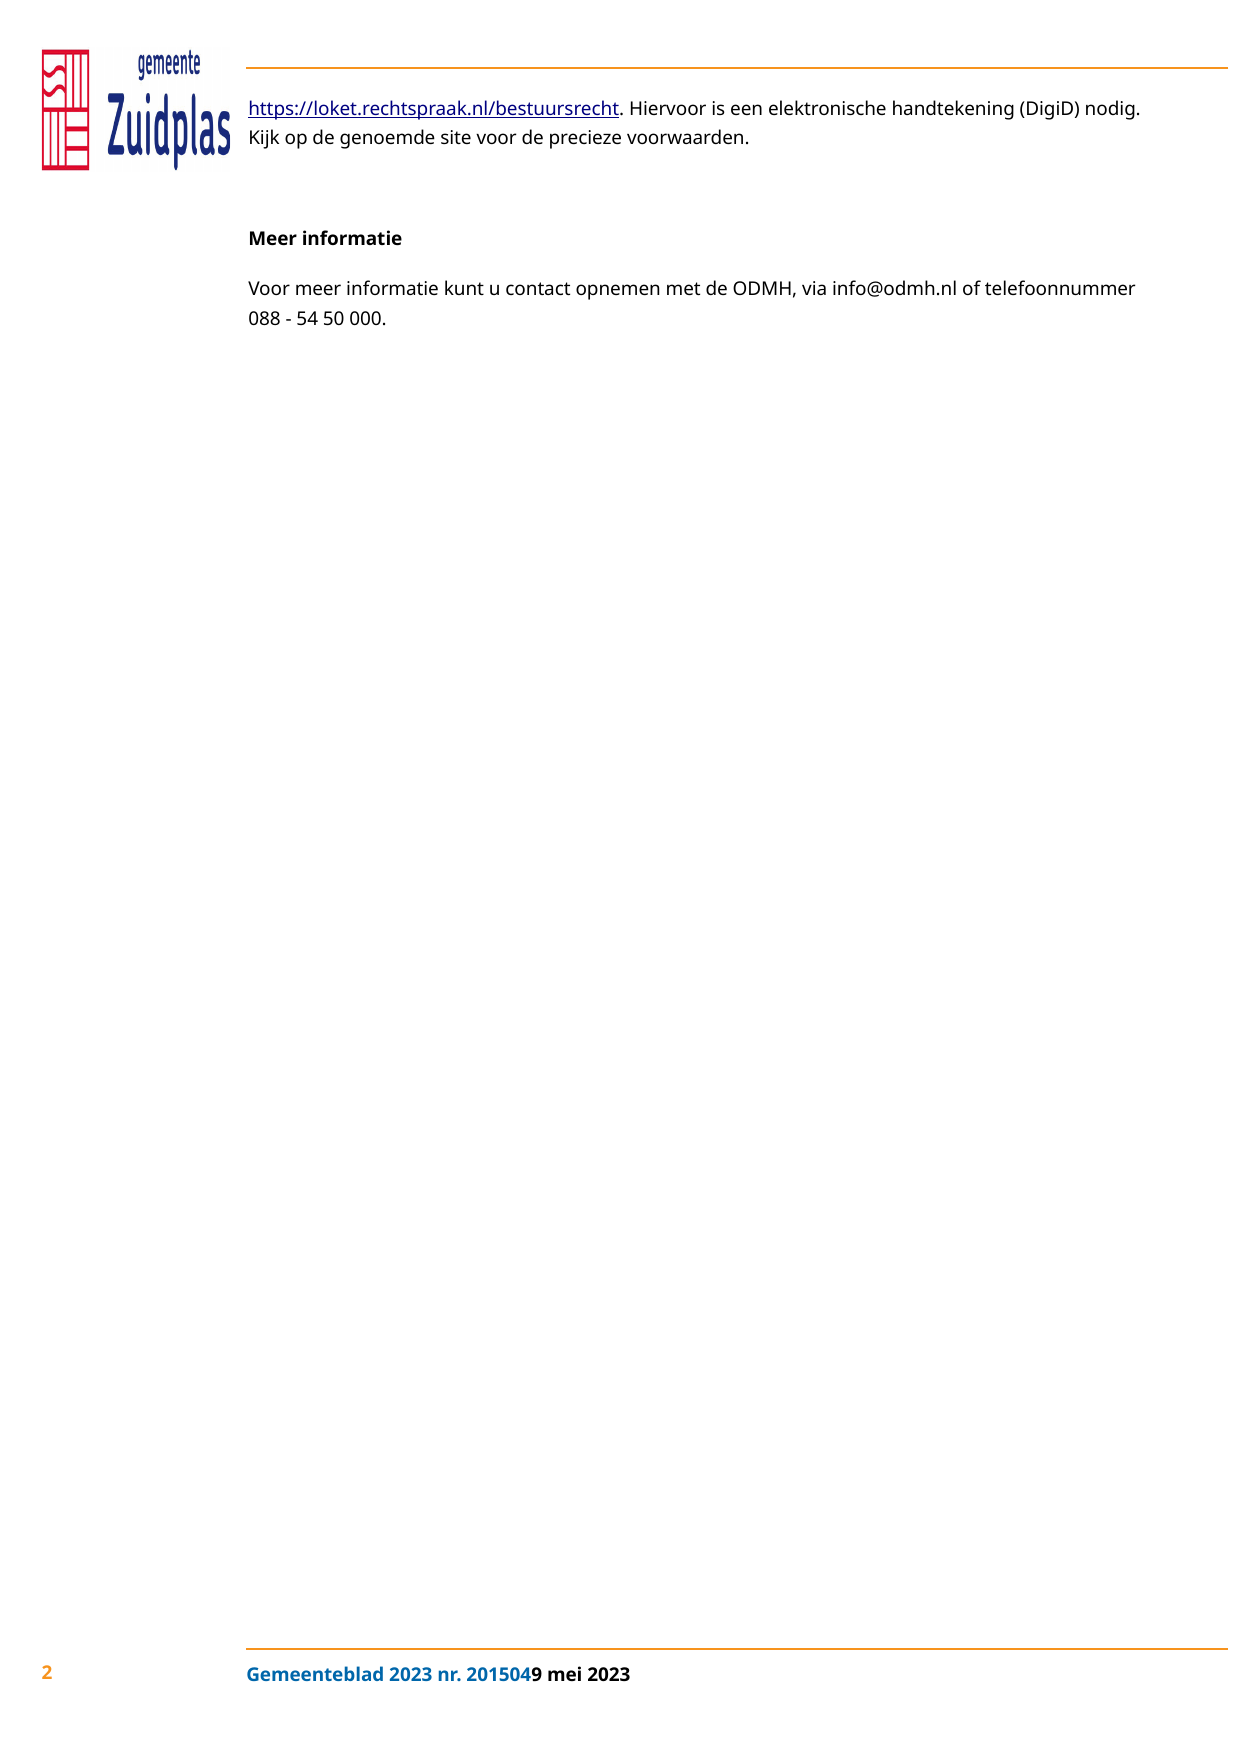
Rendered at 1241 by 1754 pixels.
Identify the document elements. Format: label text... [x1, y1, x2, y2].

text Meer informatie [248, 225, 1152, 251]
text Voor meer informatie kunt u contact opnemen met de ODMH, via info@odmh.nl of telefoonnummer 088 - 54 50 000. [248, 276, 1152, 331]
picture [41, 47, 231, 172]
text https://loket.rechtspraak.nl/bestuursrecht. Hiervoor is een elektronische handtekening (DigiD) nodig. Kijk op de genoemde site voor de precieze voorwaarden. [248, 95, 1152, 150]
